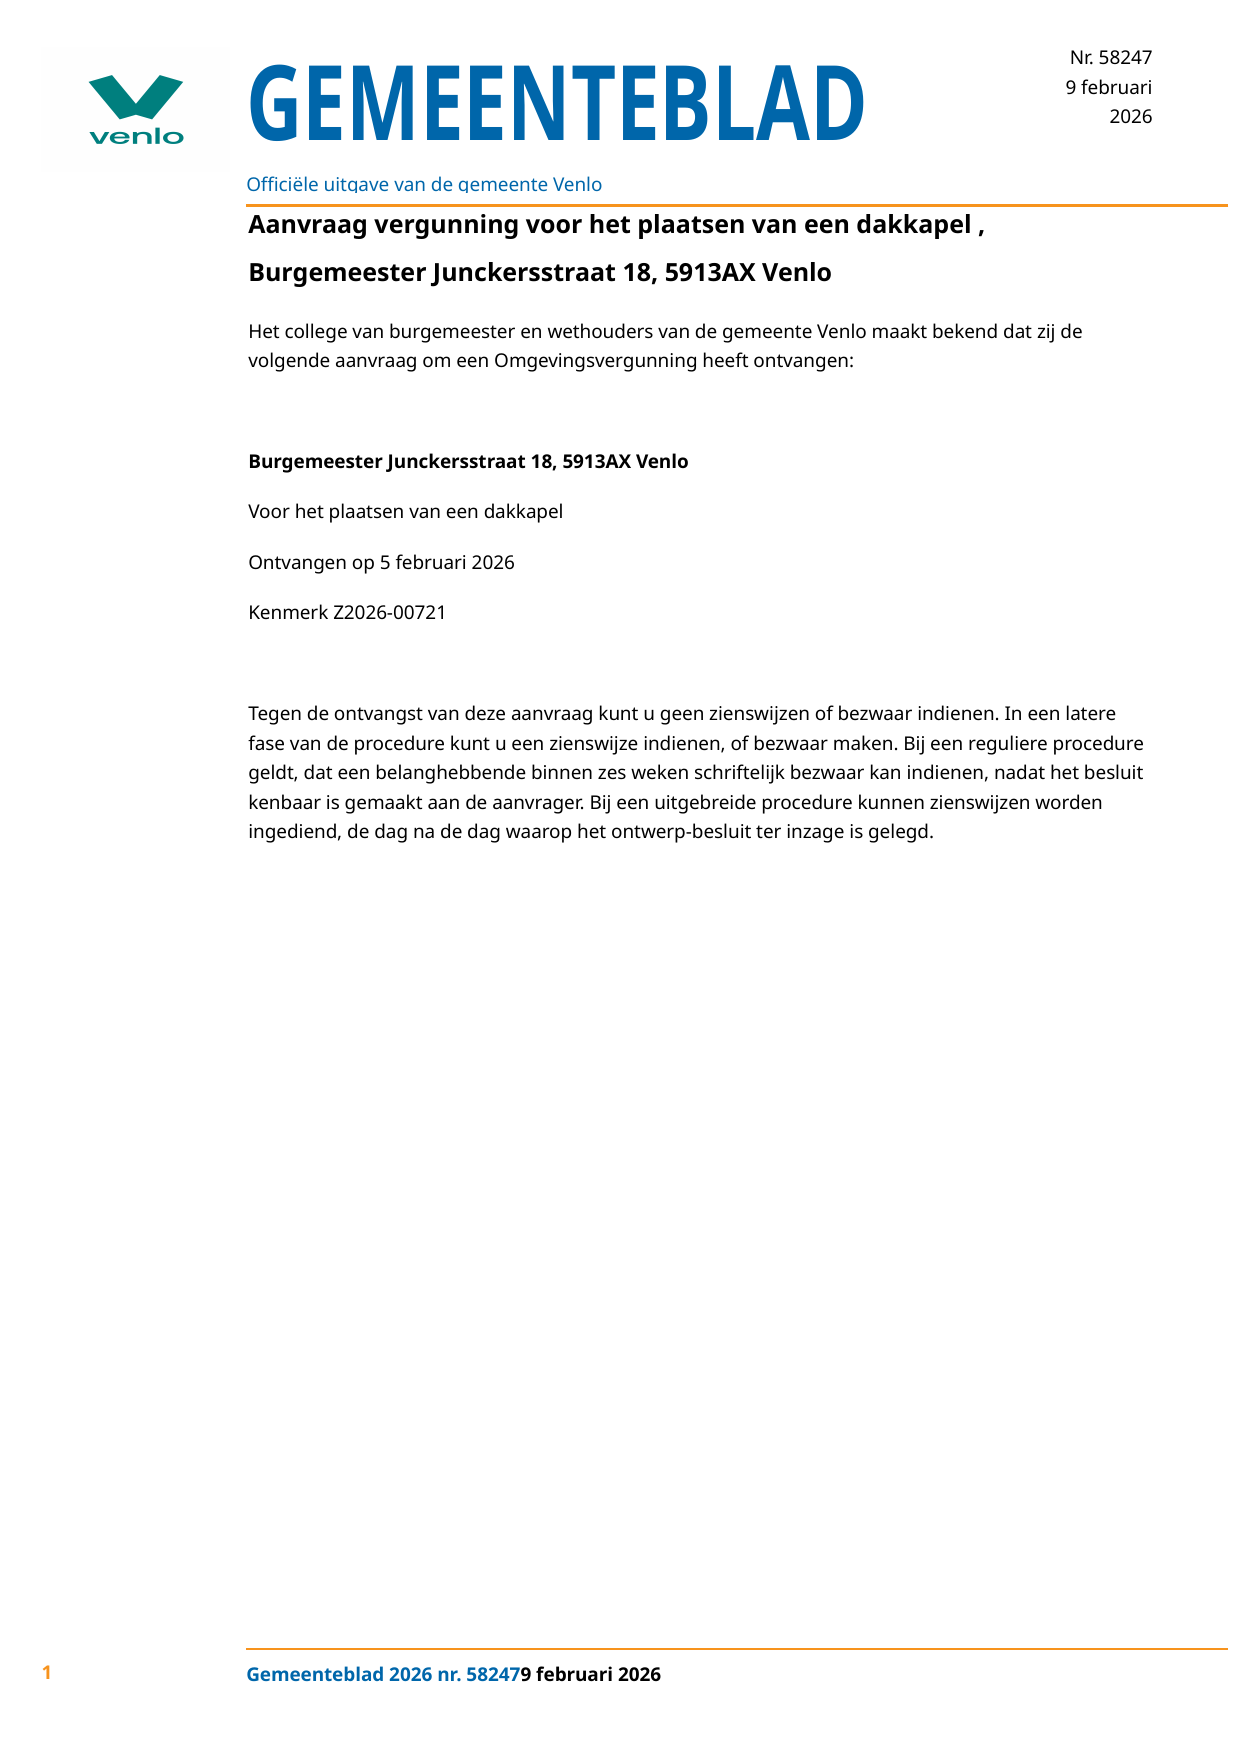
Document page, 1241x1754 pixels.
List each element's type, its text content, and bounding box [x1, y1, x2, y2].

text Het college van burgemeester en wethouders van de gemeente Venlo maakt bekend dat zij de volgende aanvraag om een Omgevingsvergunning heeft ontvangen: [248, 318, 1152, 373]
picture [41, 47, 231, 172]
text Ontvangen op 5 februari 2026 [248, 549, 1152, 575]
text Kenmerk Z2026-00721 [248, 599, 1152, 625]
text Voor het plaatsen van een dakkapel [248, 499, 1152, 524]
text Aanvraag vergunning voor het plaatsen van een dakkapel , Burgemeester Junckersstraat 18, 5913AX Venlo [248, 207, 1152, 288]
text Tegen de ontvangst van deze aanvraag kunt u geen zienswijzen of bezwaar indienen. In een latere fase van de procedure kunt u een zienswijze indienen, of bezwaar maken. Bij een reguliere procedure geldt, dat een belanghebbende binnen zes weken schriftelijk bezwaar kan indienen, nadat het besluit kenbaar is gemaakt aan de aanvrager. Bij een uitgebreide procedure kunnen zienswijzen worden ingediend, de dag na de dag waarop het ontwerp-besluit ter inzage is gelegd. [248, 700, 1152, 844]
text Burgemeester Junckersstraat 18, 5913AX Venlo [248, 448, 1152, 474]
